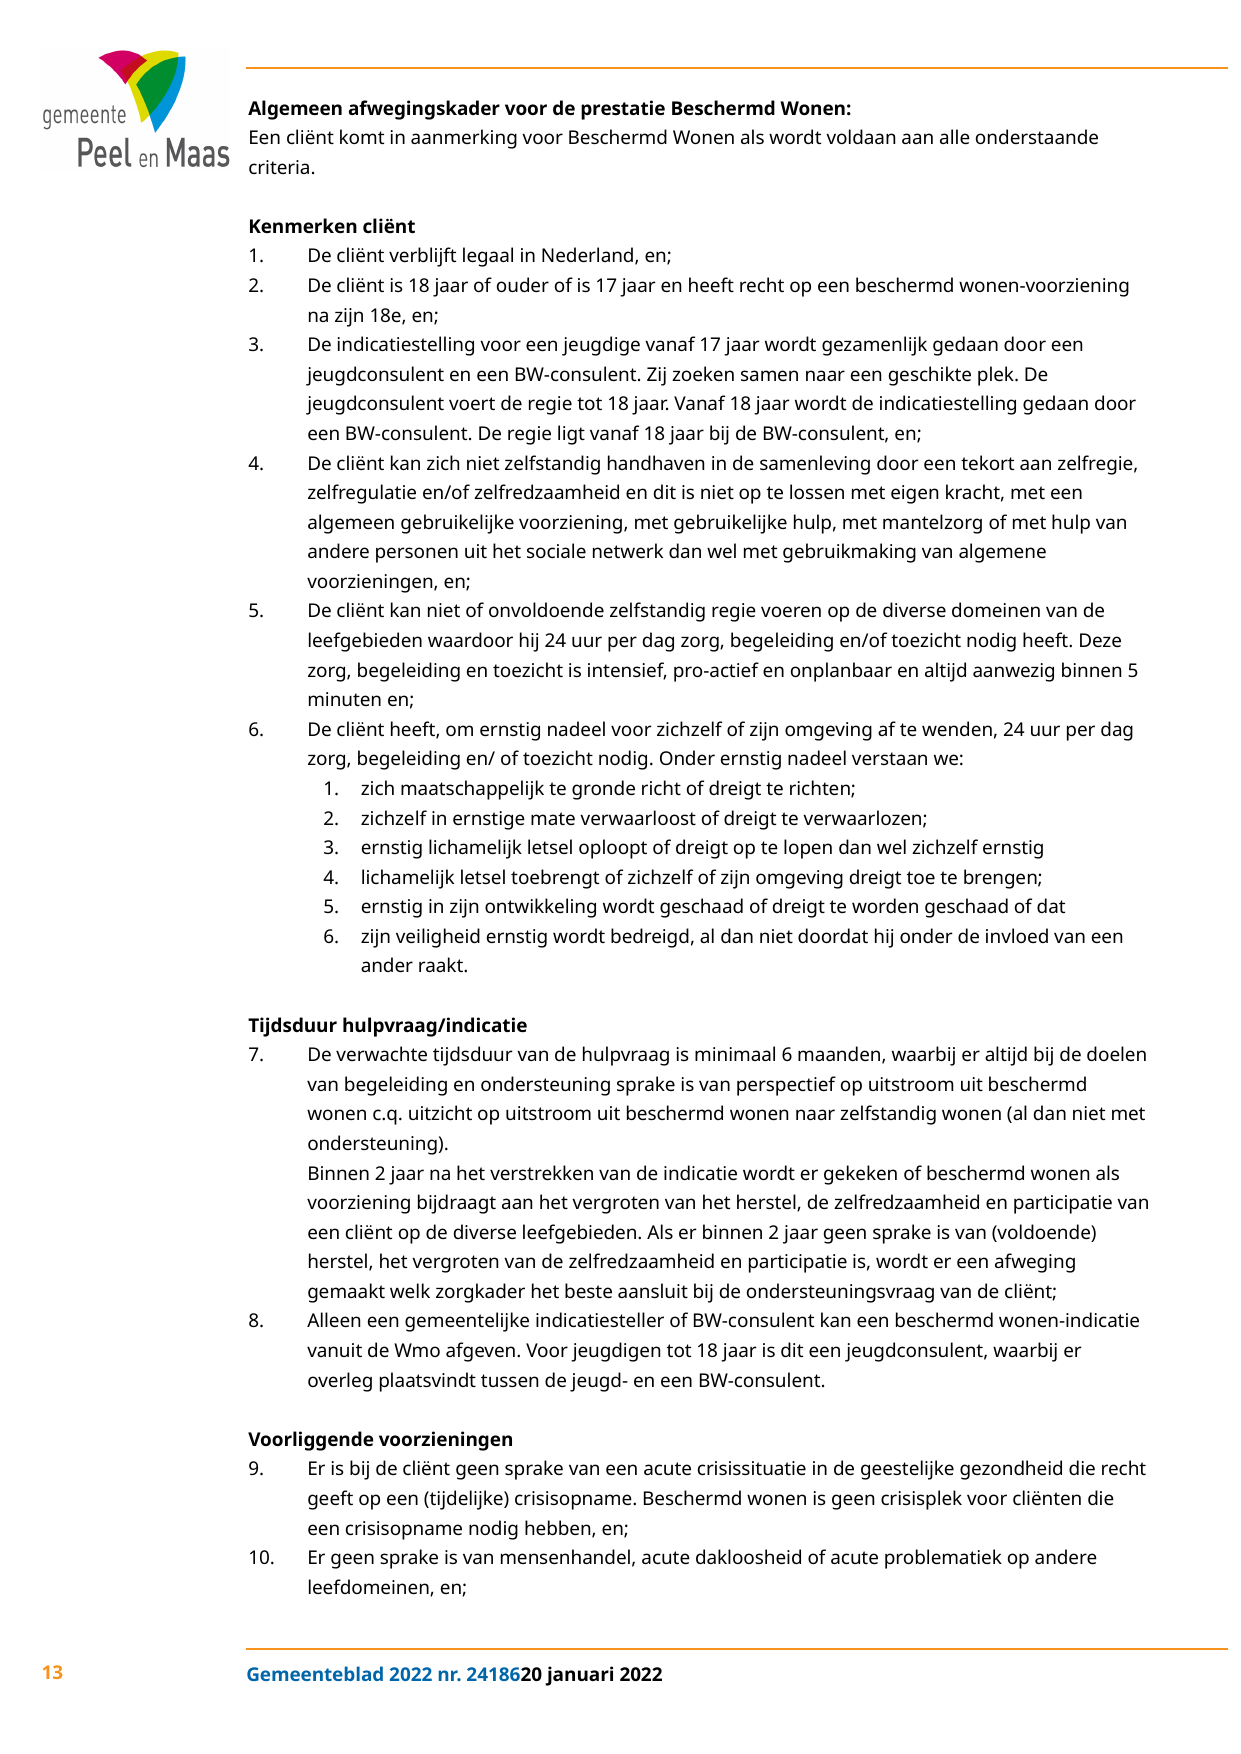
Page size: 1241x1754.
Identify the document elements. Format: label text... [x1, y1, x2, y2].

text Voorliggende voorzieningen [248, 1426, 1152, 1452]
text Algemeen afwegingskader voor de prestatie Beschermd Wonen: [248, 95, 1152, 121]
list De cliënt verblijft legaal in Nederland, en; [248, 243, 1152, 268]
list De cliënt is 18 jaar of ouder of is 17 jaar en heeft recht op een beschermd wonen-voorziening na zijn 18e, en; [248, 272, 1152, 328]
list ernstig lichamelijk letsel oploopt of dreigt op te lopen dan wel zichzelf ernstig [323, 834, 1152, 860]
list De cliënt kan niet of onvoldoende zelfstandig regie voeren op de diverse domeinen van de leefgebieden waardoor hij 24 uur per dag zorg, begeleiding en/of toezicht nodig heeft. Deze zorg, begeleiding en toezicht is intensief, pro-actief en onplanbaar en altijd aanwezig binnen 5 minuten en; [248, 598, 1152, 712]
list ernstig in zijn ontwikkeling wordt geschaad of dreigt te worden geschaad of dat [323, 893, 1152, 919]
list Alleen een gemeentelijke indicatiesteller of BW-consulent kan een beschermd wonen-indicatie vanuit de Wmo afgeven. Voor jeugdigen tot 18 jaar is dit een jeugdconsulent, waarbij er overleg plaatsvindt tussen de jeugd- en een BW-consulent. [248, 1308, 1152, 1393]
list Er is bij de cliënt geen sprake van een acute crisissituatie in de geestelijke gezondheid die recht geeft op een (tijdelijke) crisisopname. Beschermd wonen is geen crisisplek voor cliënten die een crisisopname nodig hebben, en; [248, 1456, 1152, 1541]
list De indicatiestelling voor een jeugdige vanaf 17 jaar wordt gezamenlijk gedaan door een jeugdconsulent en een BW-consulent. Zij zoeken samen naar een geschikte plek. De jeugdconsulent voert de regie tot 18 jaar. Vanaf 18 jaar wordt de indicatiestelling gedaan door een BW-consulent. De regie ligt vanaf 18 jaar bij de BW-consulent, en; [248, 331, 1152, 446]
list De cliënt kan zich niet zelfstandig handhaven in de samenleving door een tekort aan zelfregie, zelfregulatie en/of zelfredzaamheid en dit is niet op te lossen met eigen kracht, met een algemeen gebruikelijke voorziening, met gebruikelijke hulp, met mantelzorg of met hulp van andere personen uit het sociale netwerk dan wel met gebruikmaking van algemene voorzieningen, en; [248, 450, 1152, 594]
list zichzelf in ernstige mate verwaarloost of dreigt te verwaarlozen; [323, 805, 1152, 831]
picture [41, 47, 231, 172]
list De cliënt heeft, om ernstig nadeel voor zichzelf of zijn omgeving af te wenden, 24 uur per dag zorg, begeleiding en/ of toezicht nodig. Onder ernstig nadeel verstaan we: [248, 716, 1152, 771]
text Een cliënt komt in aanmerking voor Beschermd Wonen als wordt voldaan aan alle onderstaande criteria. [248, 124, 1152, 180]
list De verwachte tijdsduur van de hulpvraag is minimaal 6 maanden, waarbij er altijd bij de doelen van begeleiding en ondersteuning sprake is van perspectief op uitstroom uit beschermd wonen c.q. uitzicht op uitstroom uit beschermd wonen naar zelfstandig wonen (al dan niet met ondersteuning). [248, 1041, 1152, 1156]
list Binnen 2 jaar na het verstrekken van de indicatie wordt er gekeken of beschermd wonen als voorziening bijdraagt aan het vergroten van het herstel, de zelfredzaamheid en participatie van een cliënt op de diverse leefgebieden. Als er binnen 2 jaar geen sprake is van (voldoende) herstel, het vergroten van de zelfredzaamheid en participatie is, wordt er een afweging gemaakt welk zorgkader het beste aansluit bij de ondersteuningsvraag van de cliënt; [248, 1160, 1152, 1304]
list zich maatschappelijk te gronde richt of dreigt te richten; [323, 775, 1152, 801]
text Tijdsduur hulpvraag/indicatie [248, 1012, 1152, 1038]
text Kenmerken cliënt [248, 213, 1152, 239]
list Er geen sprake is van mensenhandel, acute dakloosheid of acute problematiek op andere leefdomeinen, en; [248, 1544, 1152, 1600]
list lichamelijk letsel toebrengt of zichzelf of zijn omgeving dreigt toe te brengen; [323, 864, 1152, 890]
list zijn veiligheid ernstig wordt bedreigd, al dan niet doordat hij onder de invloed van een ander raakt. [323, 923, 1152, 978]
